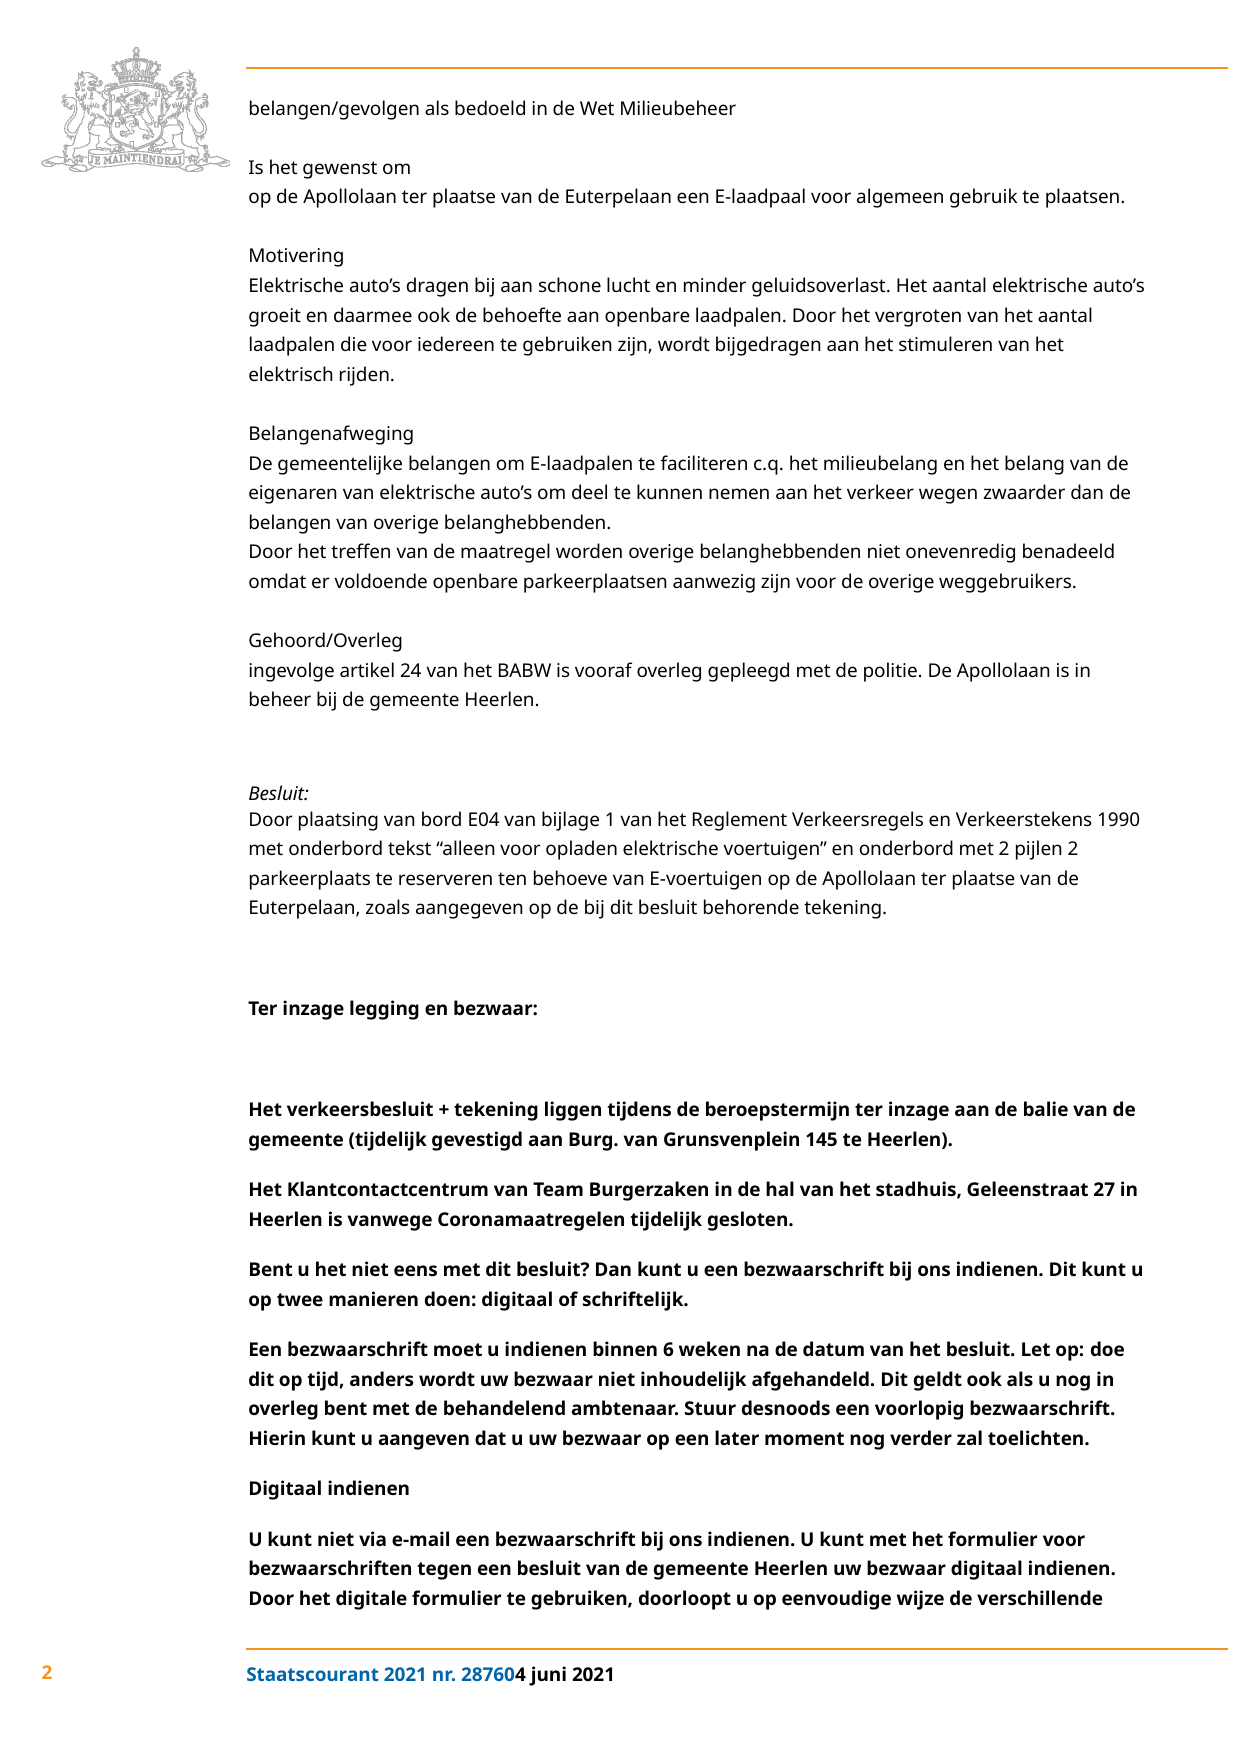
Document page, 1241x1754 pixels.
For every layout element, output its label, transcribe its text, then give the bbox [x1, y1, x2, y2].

text Het Klantcontactcentrum van Team Burgerzaken in de hal van het stadhuis, Geleenstraat 27 in Heerlen is vanwege Coronamaatregelen tijdelijk gesloten. [248, 1176, 1152, 1231]
text Gehoord/Overleg [248, 627, 1152, 653]
text Motivering [248, 243, 1152, 268]
text U kunt niet via e-mail een bezwaarschrift bij ons indienen. U kunt met het formulier voor bezwaarschriften tegen een besluit van de gemeente Heerlen uw bezwaar digitaal indienen. Door het digitale formulier te gebruiken, doorloopt u op eenvoudige wijze de verschillende [248, 1526, 1152, 1611]
text Het verkeersbesluit + tekening liggen tijdens de beroepstermijn ter inzage aan de balie van de gemeente (tijdelijk gevestigd aan Burg. van Grunsvenplein 145 te Heerlen). [248, 1096, 1152, 1151]
text Digitaal indienen [248, 1475, 1152, 1501]
text Elektrische auto’s dragen bij aan schone lucht en minder geluidsoverlast. Het aantal elektrische auto’s groeit en daarmee ook de behoefte aan openbare laadpalen. Door het vergroten van het aantal laadpalen die voor iedereen te gebruiken zijn, wordt bijgedragen aan het stimuleren van het elektrisch rijden. [248, 272, 1152, 387]
text Door het treffen van de maatregel worden overige belanghebbenden niet onevenredig benadeeld omdat er voldoende openbare parkeerplaatsen aanwezig zijn voor de overige weggebruikers. [248, 538, 1152, 594]
text ingevolge artikel 24 van het BABW is vooraf overleg gepleegd met de politie. De Apollolaan is in beheer bij de gemeente Heerlen. [248, 657, 1152, 712]
text Belangenafweging [248, 420, 1152, 446]
text belangen/gevolgen als bedoeld in de Wet Milieubeheer [248, 95, 1152, 121]
text Bent u het niet eens met dit besluit? Dan kunt u een bezwaarschrift bij ons indienen. Dit kunt u op twee manieren doen: digitaal of schriftelijk. [248, 1256, 1152, 1311]
text Ter inzage legging en bezwaar: [248, 995, 1152, 1021]
text Is het gewenst om [248, 154, 1152, 180]
text Besluit: [248, 780, 1152, 806]
text Een bezwaarschrift moet u indienen binnen 6 weken na de datum van het besluit. Let op: doe dit op tijd, anders wordt uw bezwaar niet inhoudelijk afgehandeld. Dit geldt ook als u nog in overleg bent met de behandelend ambtenaar. Stuur desnoods een voorlopig bezwaarschrift. Hierin kunt u aangeven dat u uw bezwaar op een later moment nog verder zal toelichten. [248, 1336, 1152, 1451]
text op de Apollolaan ter plaatse van de Euterpelaan een E-laadpaal voor algemeen gebruik te plaatsen. [248, 183, 1152, 209]
text De gemeentelijke belangen om E-laadpalen te faciliteren c.q. het milieubelang en het belang van de eigenaren van elektrische auto’s om deel te kunnen nemen aan het verkeer wegen zwaarder dan de belangen van overige belanghebbenden. [248, 450, 1152, 535]
text Door plaatsing van bord E04 van bijlage 1 van het Reglement Verkeersregels en Verkeerstekens 1990 met onderbord tekst “alleen voor opladen elektrische voertuigen” en onderbord met 2 pijlen 2 parkeerplaats te reserveren ten behoeve van E-voertuigen op de Apollolaan ter plaatse van de Euterpelaan, zoals aangegeven op de bij dit besluit behorende tekening. [248, 806, 1152, 920]
picture [41, 47, 231, 172]
